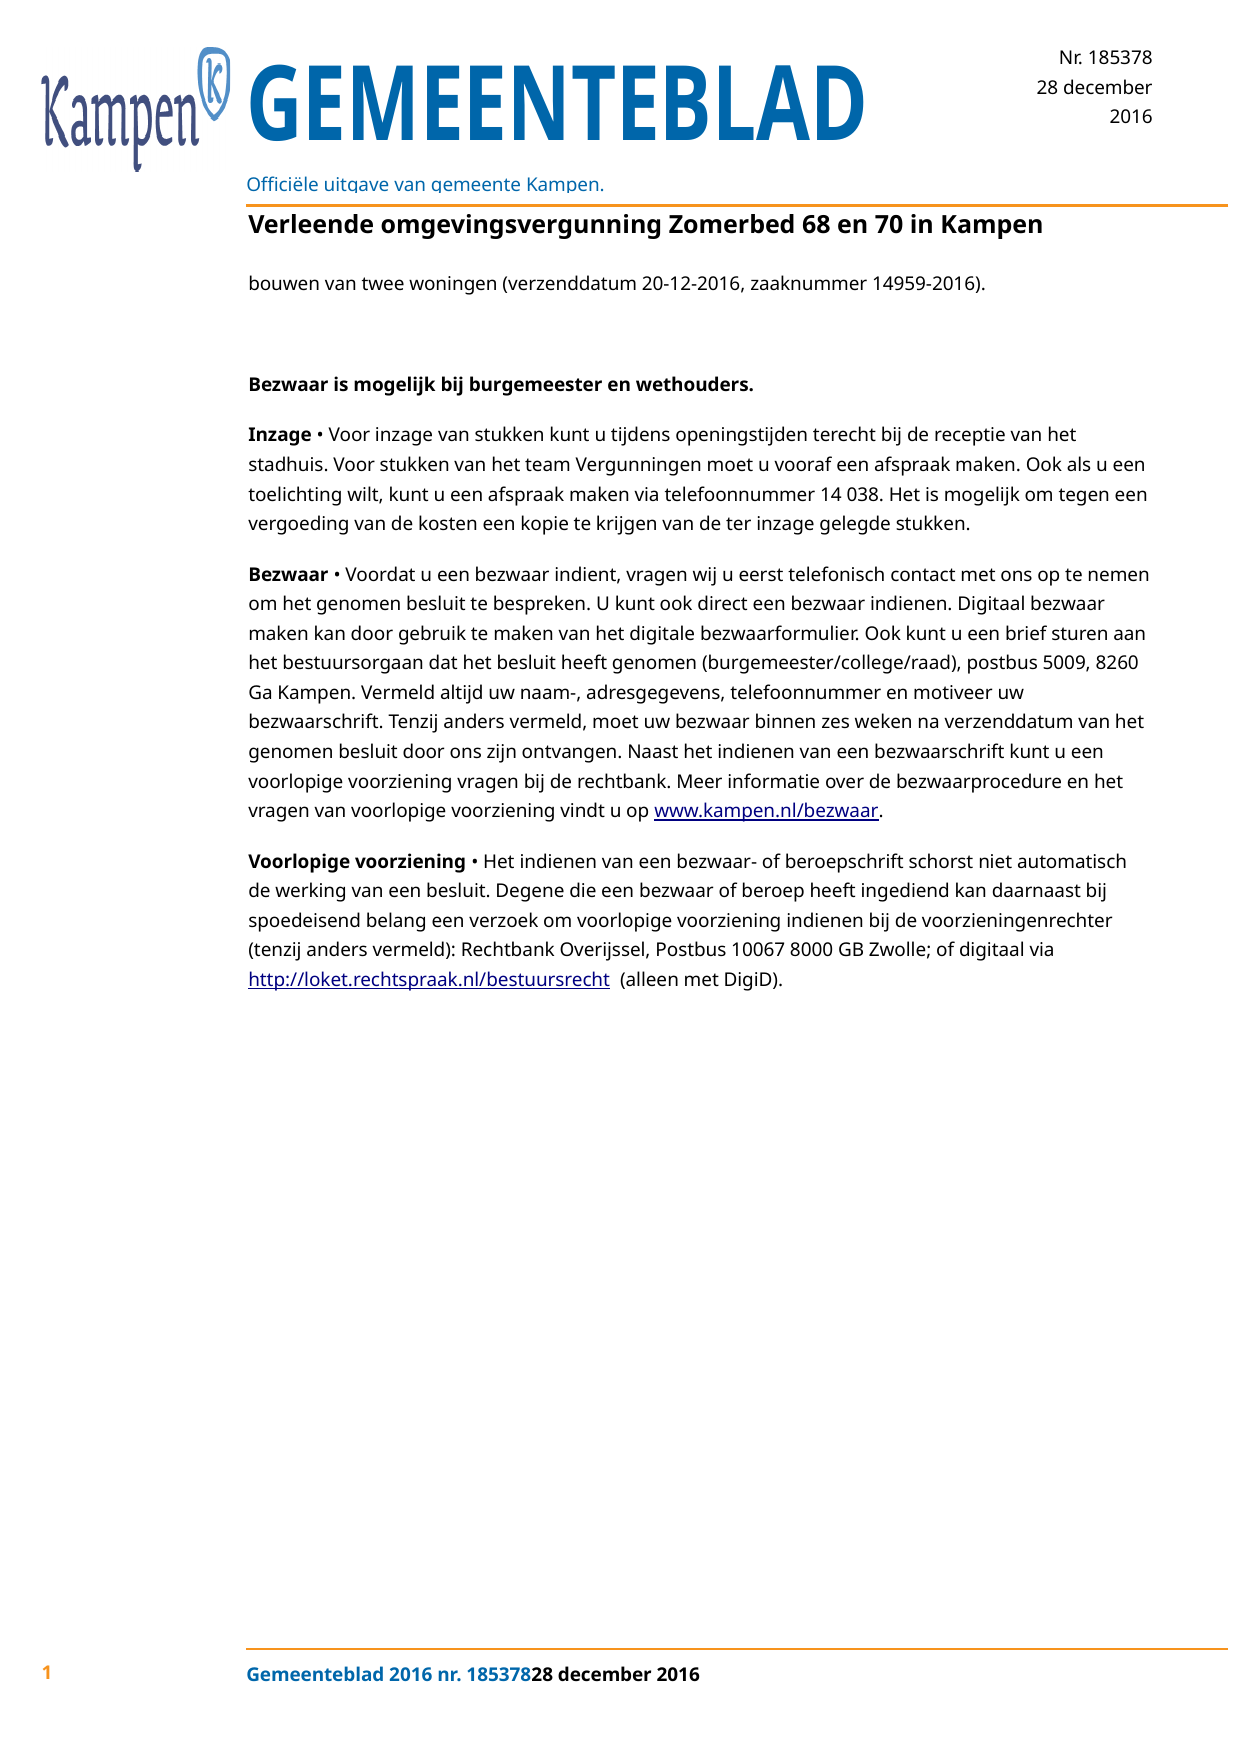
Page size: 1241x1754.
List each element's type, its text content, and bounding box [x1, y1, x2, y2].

text Verleende omgevingsvergunning Zomerbed 68 en 70 in Kampen [248, 207, 1152, 241]
text Inzage • Voor inzage van stukken kunt u tijdens openingstijden terecht bij de receptie van het stadhuis. Voor stukken van het team Vergunningen moet u vooraf een afspraak maken. Ook als u een toelichting wilt, kunt u een afspraak maken via telefoonnummer 14 038. Het is mogelijk om tegen een vergoeding van de kosten een kopie te krijgen van de ter inzage gelegde stukken. [248, 422, 1152, 536]
text bouwen van twee woningen (verzenddatum 20-12-2016, zaaknummer 14959-2016). [248, 270, 1152, 296]
text Bezwaar • Voordat u een bezwaar indient, vragen wij u eerst telefonisch contact met ons op te nemen om het genomen besluit te bespreken. U kunt ook direct een bezwaar indienen. Digitaal bezwaar maken kan door gebruik te maken van het digitale bezwaarformulier. Ook kunt u een brief sturen aan het bestuursorgaan dat het besluit heeft genomen (burgemeester/college/raad), postbus 5009, 8260 Ga Kampen. Vermeld altijd uw naam-, adresgegevens, telefoonnummer en motiveer uw bezwaarschrift. Tenzij anders vermeld, moet uw bezwaar binnen zes weken na verzenddatum van het genomen besluit door ons zijn ontvangen. Naast het indienen van een bezwaarschrift kunt u een voorlopige voorziening vragen bij de rechtbank. Meer informatie over de bezwaarprocedure en het vragen van voorlopige voorziening vindt u op www.kampen.nl/bezwaar. [248, 561, 1152, 823]
text Bezwaar is mogelijk bij burgemeester en wethouders. [248, 371, 1152, 397]
picture [41, 47, 231, 172]
text Voorlopige voorziening • Het indienen van een bezwaar- of beroepschrift schorst niet automatisch de werking van een besluit. Degene die een bezwaar of beroep heeft ingediend kan daarnaast bij spoedeisend belang een verzoek om voorlopige voorziening indienen bij de voorzieningenrechter (tenzij anders vermeld): Rechtbank Overijssel, Postbus 10067 8000 GB Zwolle; of digitaal via http://loket.rechtspraak.nl/bestuursrecht (alleen met DigiD). [248, 848, 1152, 992]
